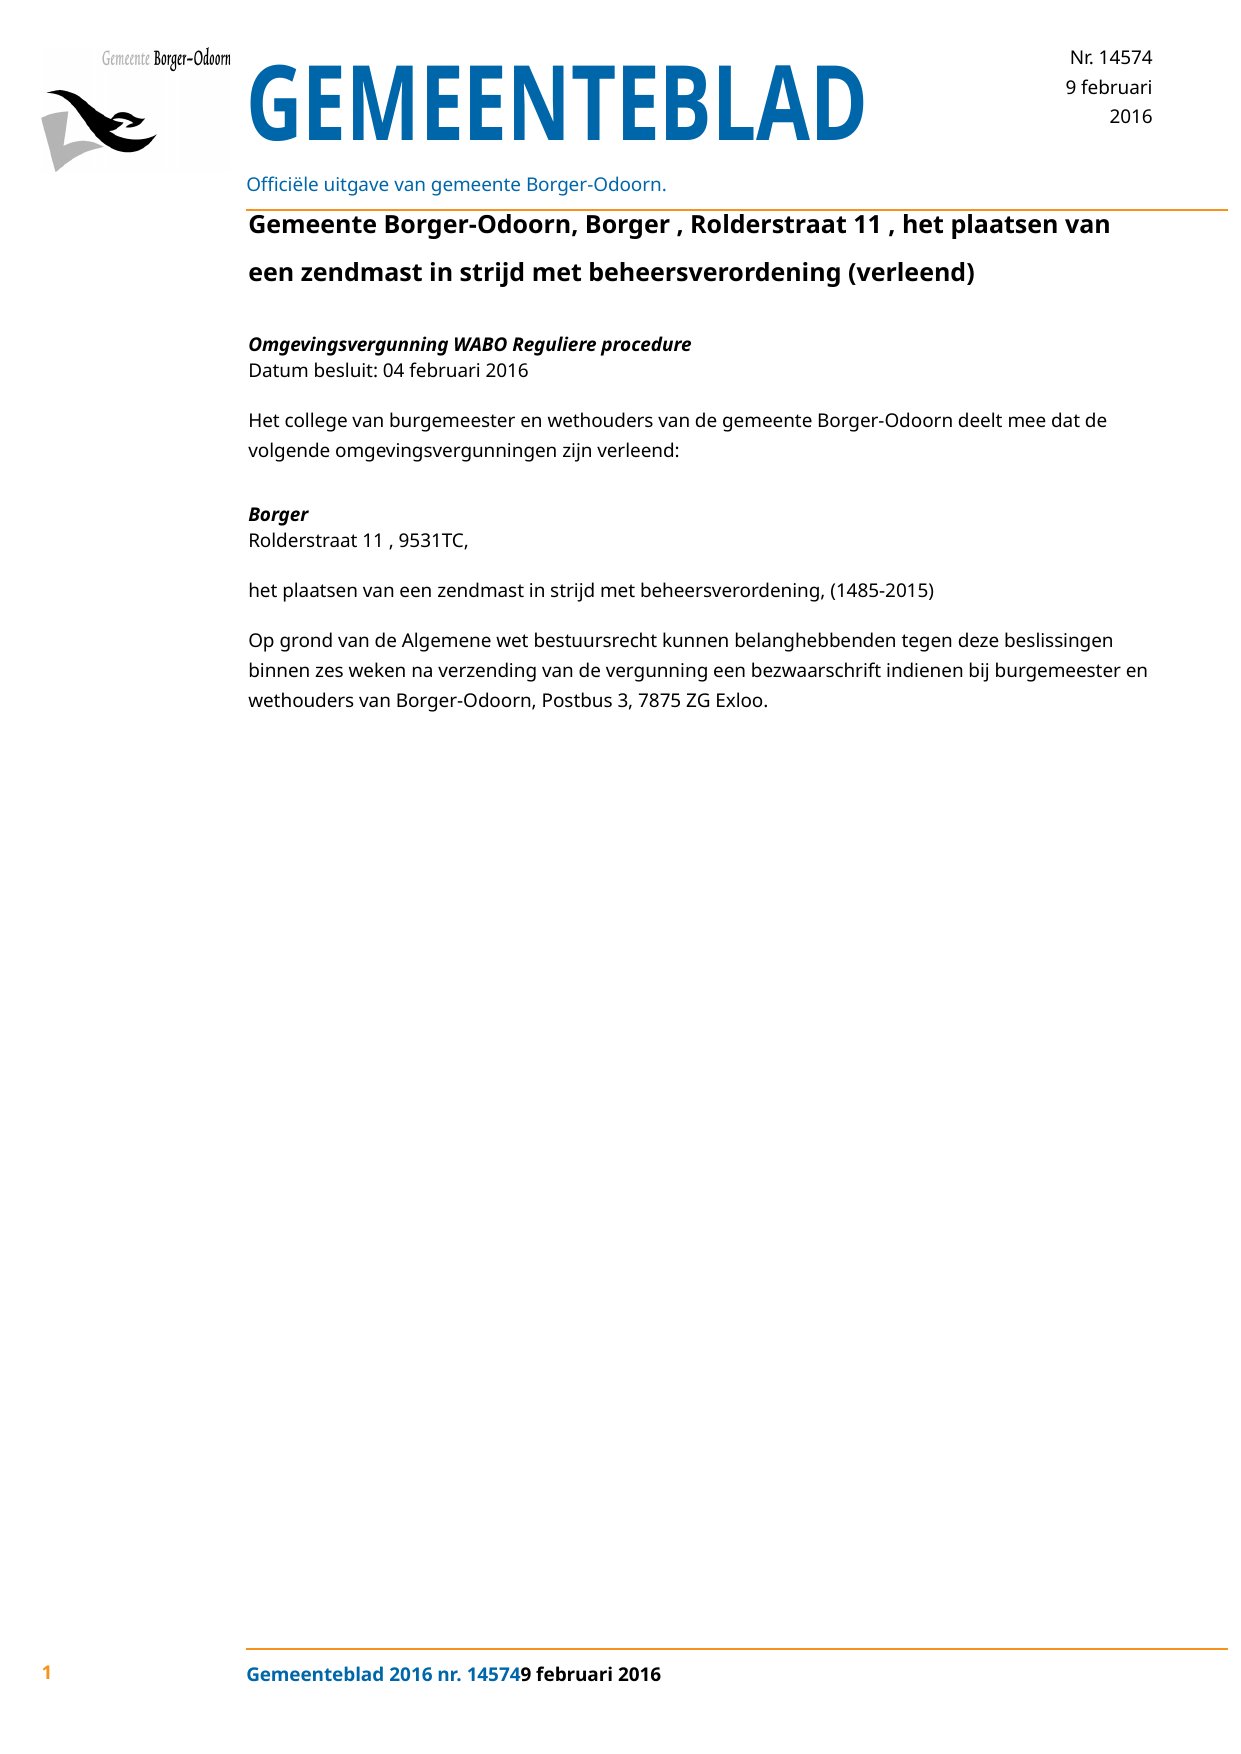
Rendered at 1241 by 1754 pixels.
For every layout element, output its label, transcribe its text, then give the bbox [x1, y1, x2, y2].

text Rolderstraat 11 , 9531TC, [248, 527, 1152, 553]
text Het college van burgemeester en wethouders van de gemeente Borger-Odoorn deelt mee dat de volgende omgevingsvergunningen zijn verleend: [248, 408, 1152, 463]
text Datum besluit: 04 februari 2016 [248, 357, 1152, 383]
text Borger [248, 501, 1152, 527]
text het plaatsen van een zendmast in strijd met beheersverordening, (1485-2015) [248, 577, 1152, 603]
text Gemeente Borger-Odoorn, Borger , Rolderstraat 11 , het plaatsen van een zendmast in strijd met beheersverordening (verleend) [248, 211, 1152, 288]
picture [41, 47, 231, 172]
text Omgevingsvergunning WABO Reguliere procedure [248, 331, 1152, 357]
text Op grond van de Algemene wet bestuursrecht kunnen belanghebbenden tegen deze beslissingen binnen zes weken na verzending van de vergunning een bezwaarschrift indienen bij burgemeester en wethouders van Borger-Odoorn, Postbus 3, 7875 ZG Exloo. [248, 628, 1152, 713]
